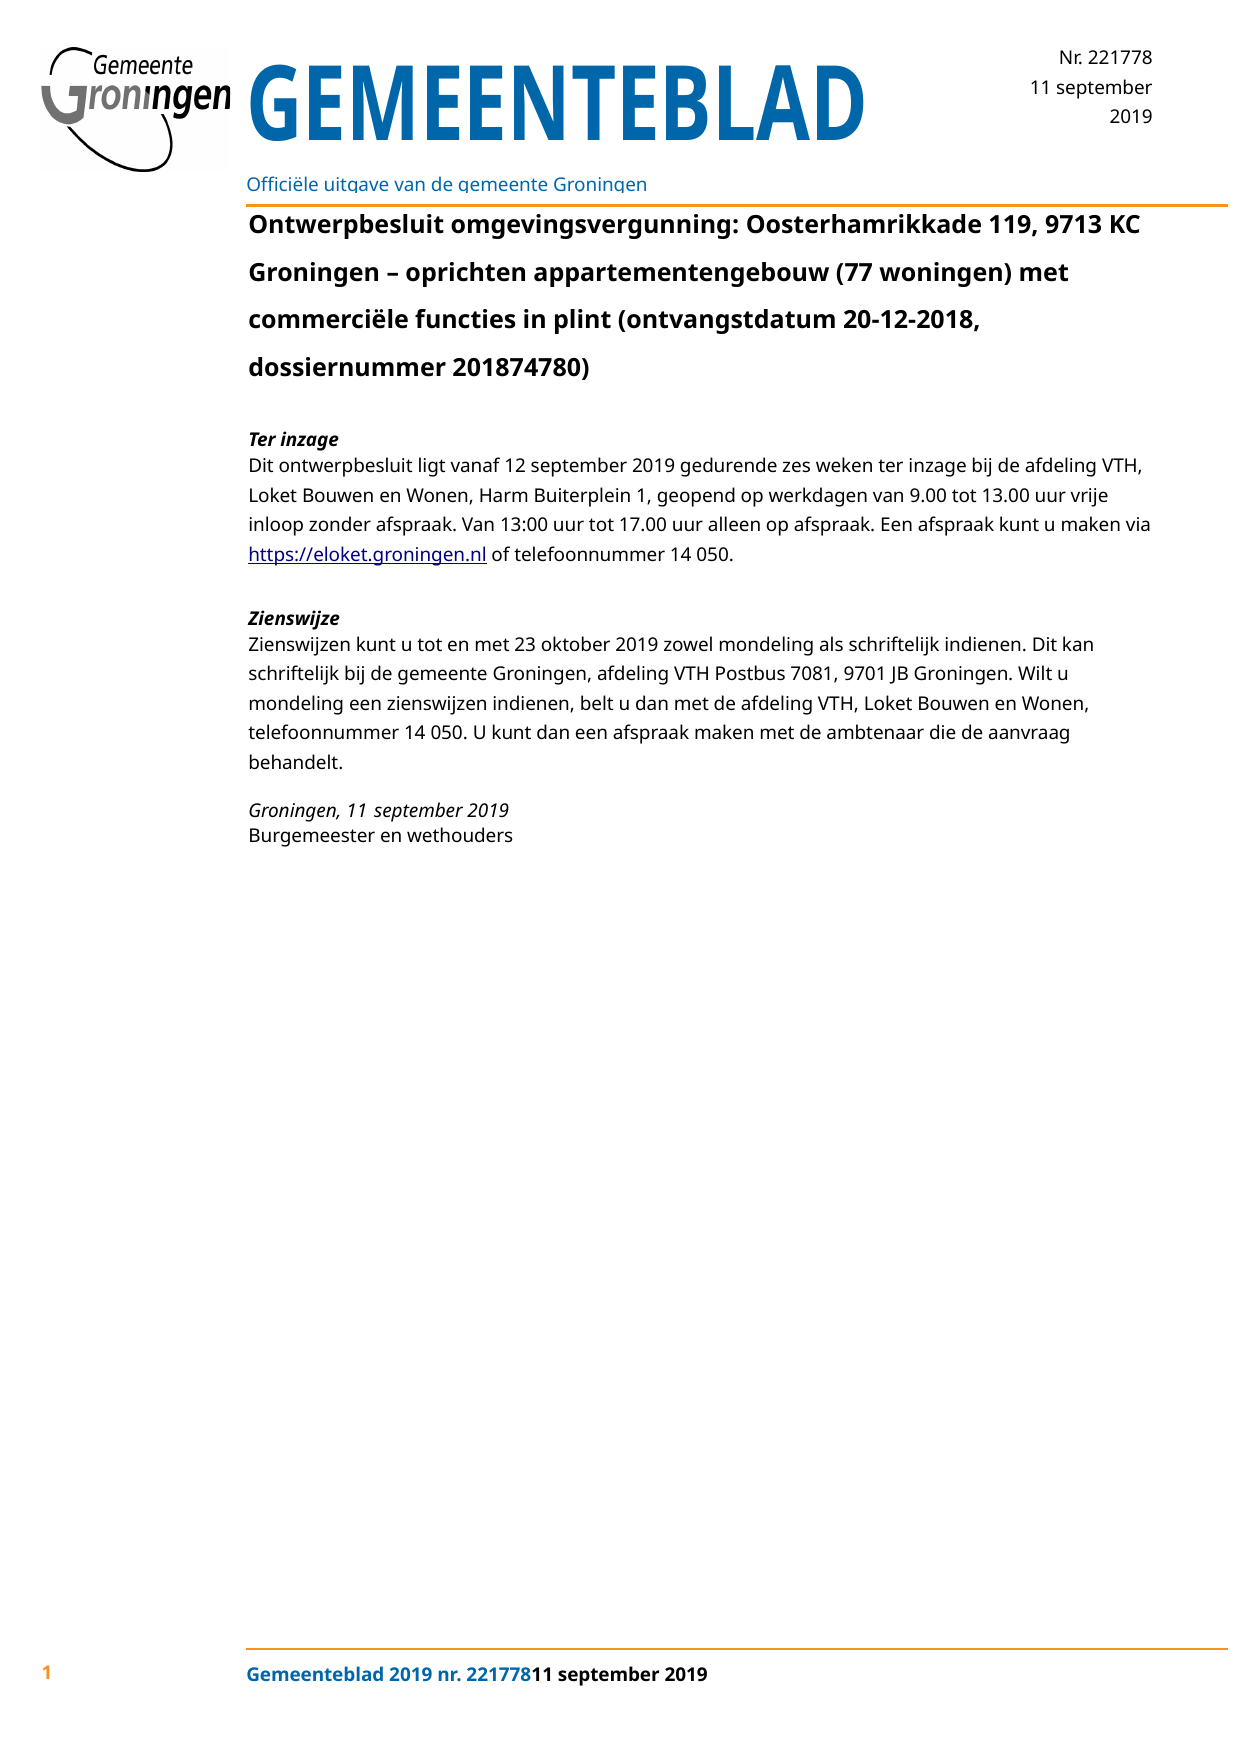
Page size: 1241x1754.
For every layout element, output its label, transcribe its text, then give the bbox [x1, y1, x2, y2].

text Ontwerpbesluit omgevingsvergunning: Oosterhamrikkade 119, 9713 KC Groningen – oprichten appartementengebouw (77 woningen) met commerciële functies in plint (ontvangstdatum 20-12-2018, dossiernummer 201874780) [248, 207, 1152, 384]
text Dit ontwerpbesluit ligt vanaf 12 september 2019 gedurende zes weken ter inzage bij de afdeling VTH, Loket Bouwen en Wonen, Harm Buiterplein 1, geopend op werkdagen van 9.00 tot 13.00 uur vrije inloop zonder afspraak. Van 13:00 uur tot 17.00 uur alleen op afspraak. Een afspraak kunt u maken via https://eloket.groningen.nl of telefoonnummer 14 050. [248, 452, 1152, 567]
text Zienswijze [248, 605, 1152, 631]
text Groningen, 11 september 2019 [248, 797, 1152, 823]
text Ter inzage [248, 427, 1152, 452]
text Zienswijzen kunt u tot en met 23 oktober 2019 zowel mondeling als schriftelijk indienen. Dit kan schriftelijk bij de gemeente Groningen, afdeling VTH Postbus 7081, 9701 JB Groningen. Wilt u mondeling een zienswijzen indienen, belt u dan met de afdeling VTH, Loket Bouwen en Wonen, telefoonnummer 14 050. U kunt dan een afspraak maken met de ambtenaar die de aanvraag behandelt. [248, 631, 1152, 775]
text Burgemeester en wethouders [248, 823, 1152, 848]
picture [41, 47, 231, 172]
